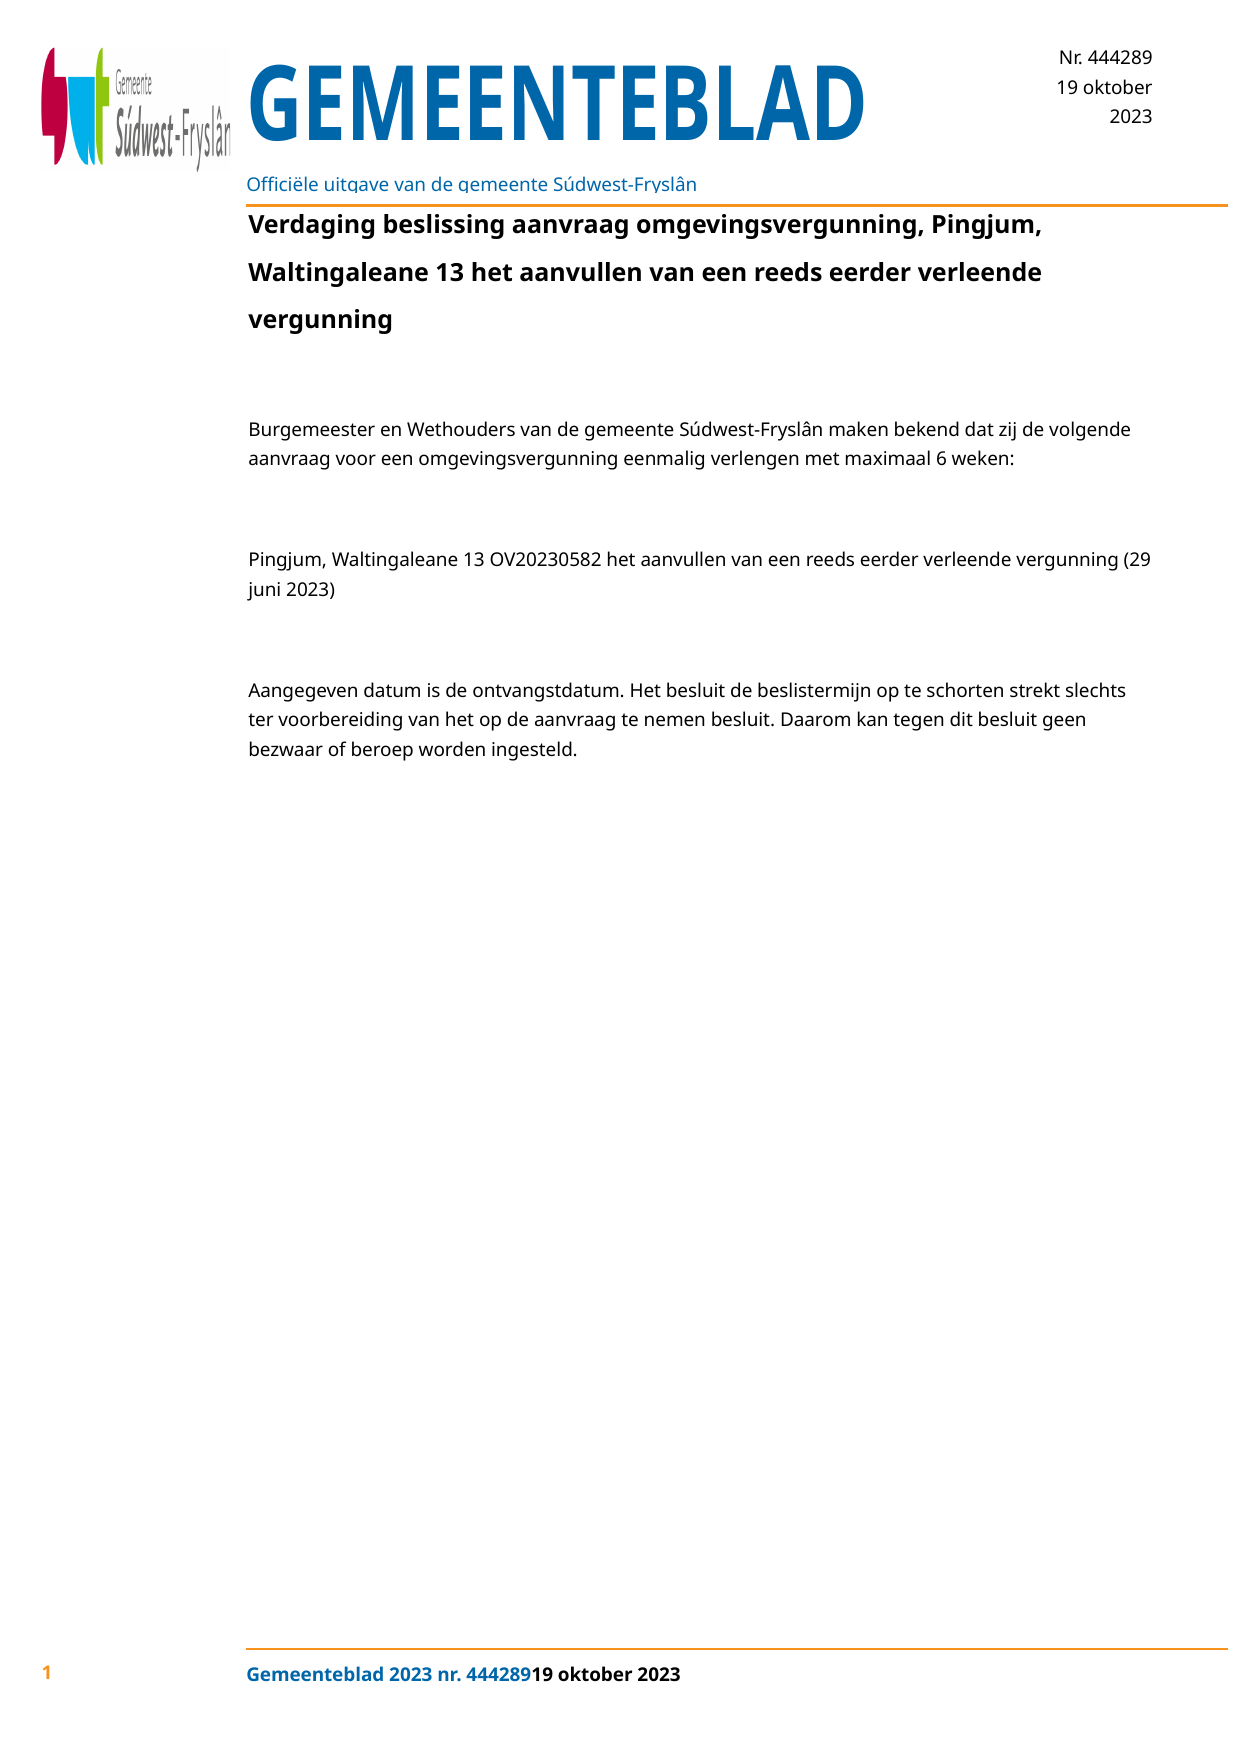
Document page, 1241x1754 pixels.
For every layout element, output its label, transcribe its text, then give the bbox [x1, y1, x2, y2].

text Verdaging beslissing aanvraag omgevingsvergunning, Pingjum, Waltingaleane 13 het aanvullen van een reeds eerder verleende vergunning [248, 207, 1152, 336]
text Burgemeester en Wethouders van de gemeente Súdwest-Fryslân maken bekend dat zij de volgende aanvraag voor een omgevingsvergunning eenmalig verlengen met maximaal 6 weken: [248, 416, 1152, 471]
picture [41, 47, 231, 172]
text Pingjum, Waltingaleane 13 OV20230582 het aanvullen van een reeds eerder verleende vergunning (29 juni 2023) [248, 546, 1152, 602]
text Aangegeven datum is de ontvangstdatum. Het besluit de beslistermijn op te schorten strekt slechts ter voorbereiding van het op de aanvraag te nemen besluit. Daarom kan tegen dit besluit geen bezwaar of beroep worden ingesteld. [248, 677, 1152, 762]
